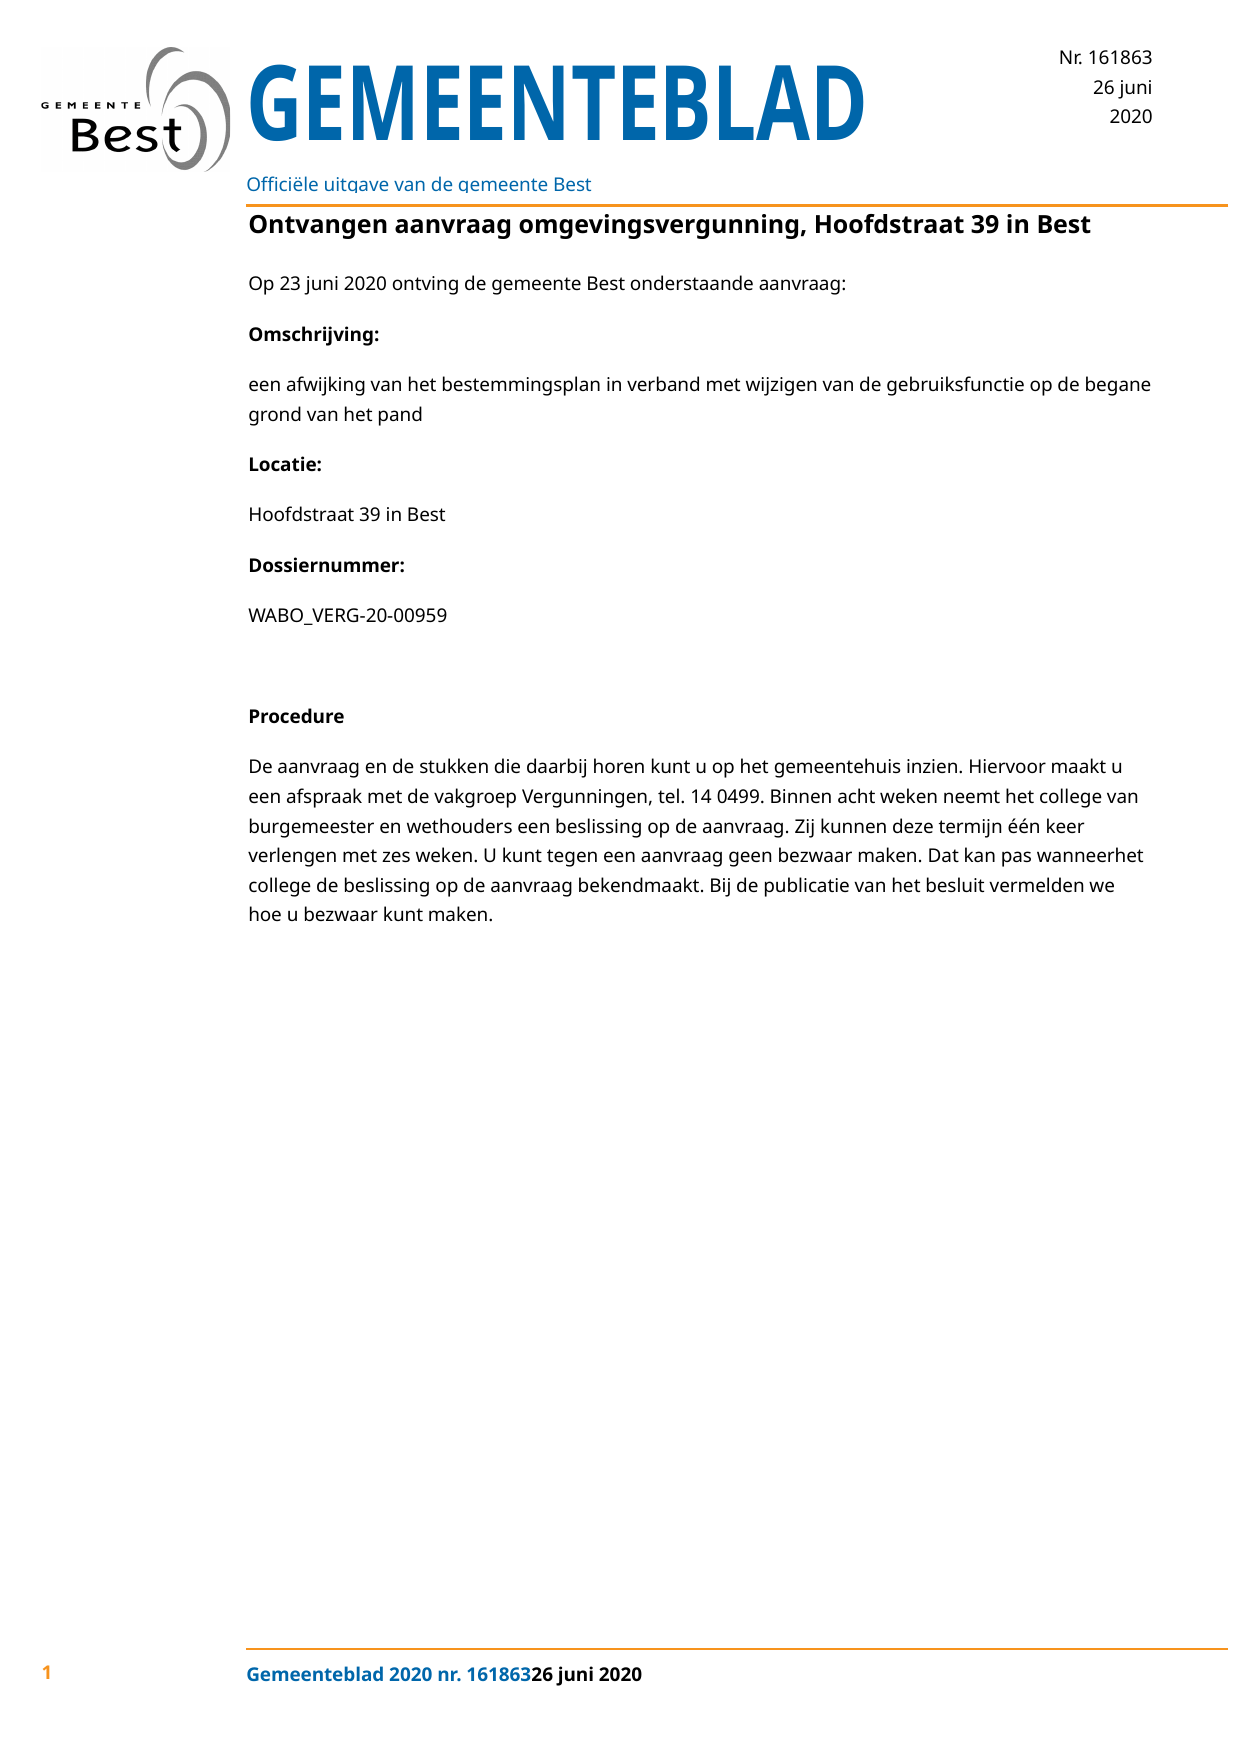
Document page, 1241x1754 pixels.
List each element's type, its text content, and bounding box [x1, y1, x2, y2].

text De aanvraag en de stukken die daarbij horen kunt u op het gemeentehuis inzien. Hiervoor maakt u een afspraak met de vakgroep Vergunningen, tel. 14 0499. Binnen acht weken neemt het college van burgemeester en wethouders een beslissing op de aanvraag. Zij kunnen deze termijn één keer verlengen met zes weken. U kunt tegen een aanvraag geen bezwaar maken. Dat kan pas wanneerhet college de beslissing op de aanvraag bekendmaakt. Bij de publicatie van het besluit vermelden we hoe u bezwaar kunt maken. [248, 754, 1152, 927]
text Locatie: [248, 451, 1152, 477]
text WABO_VERG-20-00959 [248, 602, 1152, 628]
text Ontvangen aanvraag omgevingsvergunning, Hoofdstraat 39 in Best [248, 207, 1152, 241]
text Omschrijving: [248, 321, 1152, 346]
text Op 23 juni 2020 ontving de gemeente Best onderstaande aanvraag: [248, 270, 1152, 296]
text Hoofdstraat 39 in Best [248, 502, 1152, 527]
text Dossiernummer: [248, 552, 1152, 578]
text Procedure [248, 703, 1152, 729]
picture [41, 47, 231, 172]
text een afwijking van het bestemmingsplan in verband met wijzigen van de gebruiksfunctie op de begane grond van het pand [248, 371, 1152, 426]
